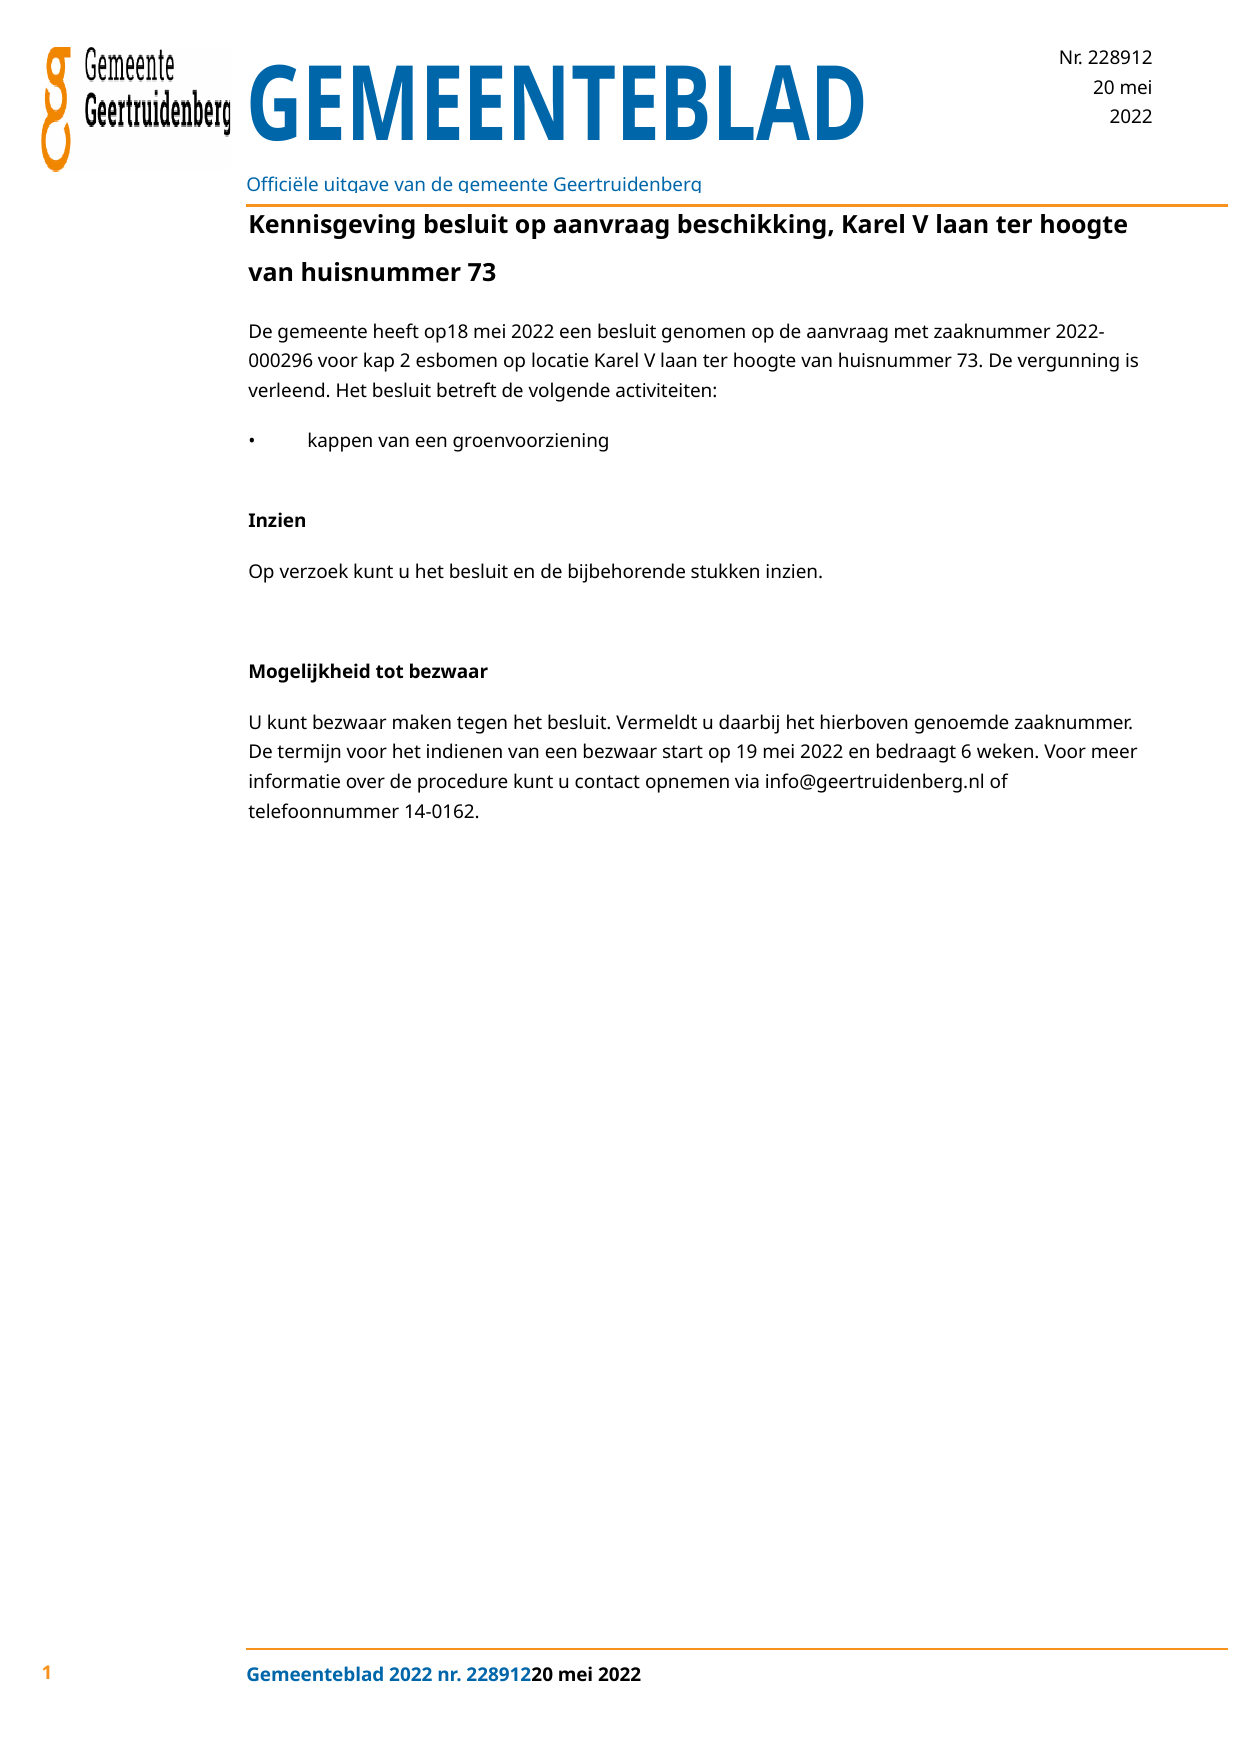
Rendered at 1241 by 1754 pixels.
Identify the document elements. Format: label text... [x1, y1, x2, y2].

text Op verzoek kunt u het besluit en de bijbehorende stukken inzien. [248, 558, 1152, 584]
list kappen van een groenvoorziening [248, 427, 1152, 453]
text De gemeente heeft op18 mei 2022 een besluit genomen op de aanvraag met zaaknummer 2022-000296 voor kap 2 esbomen op locatie Karel V laan ter hoogte van huisnummer 73. De vergunning is verleend. Het besluit betreft de volgende activiteiten: [248, 318, 1152, 403]
text Kennisgeving besluit op aanvraag beschikking, Karel V laan ter hoogte van huisnummer 73 [248, 207, 1152, 288]
text Mogelijkheid tot bezwaar [248, 659, 1152, 684]
text U kunt bezwaar maken tegen het besluit. Vermeldt u daarbij het hierboven genoemde zaaknummer. De termijn voor het indienen van een bezwaar start op 19 mei 2022 en bedraagt 6 weken. Voor meer informatie over de procedure kunt u contact opnemen via info@geertruidenberg.nl of telefoonnummer 14-0162. [248, 709, 1152, 824]
picture [41, 47, 231, 172]
text Inzien [248, 507, 1152, 533]
